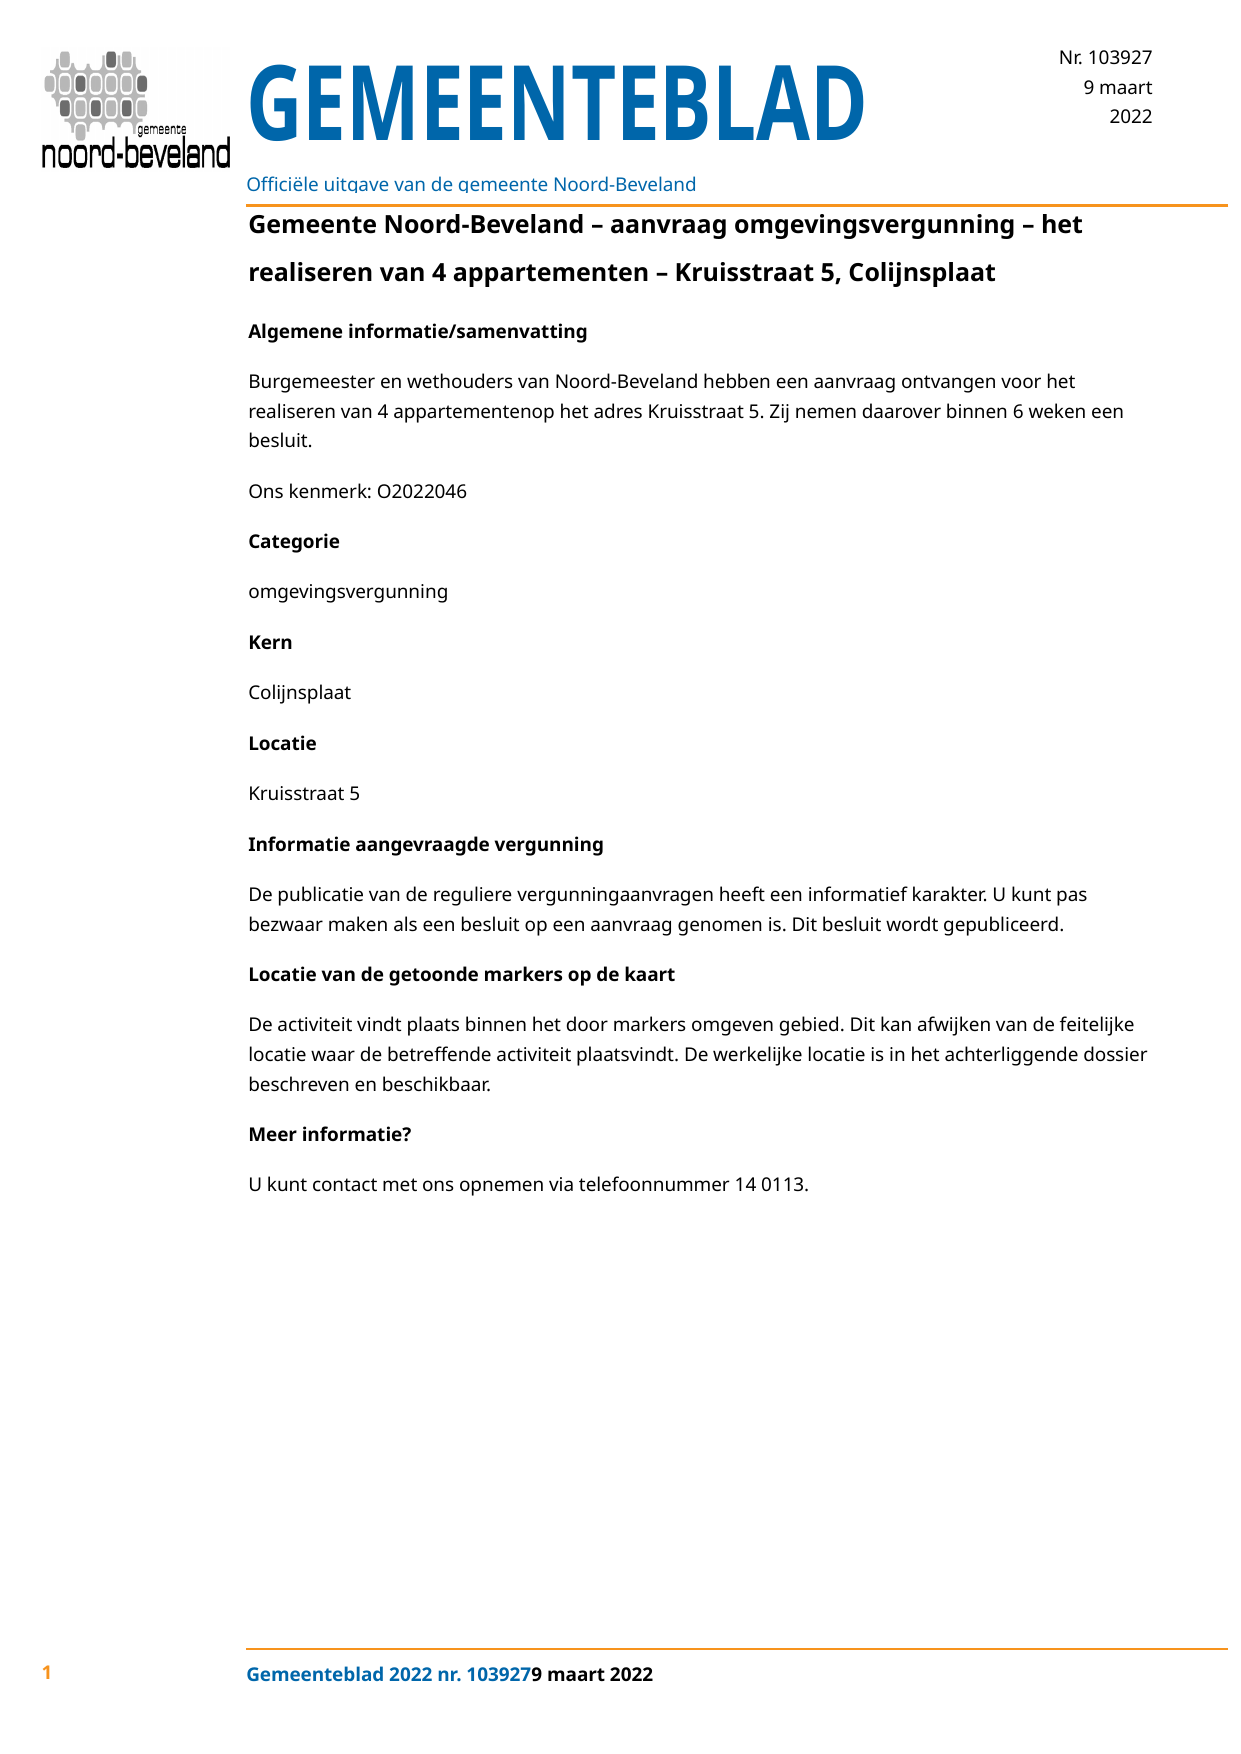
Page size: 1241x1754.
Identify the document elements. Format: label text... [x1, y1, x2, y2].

text Informatie aangevraagde vergunning [248, 831, 1152, 857]
text U kunt contact met ons opnemen via telefoonnummer 14 0113. [248, 1172, 1152, 1197]
text Locatie [248, 730, 1152, 756]
text De activiteit vindt plaats binnen het door markers omgeven gebied. Dit kan afwijken van de feitelijke locatie waar de betreffende activiteit plaatsvindt. De werkelijke locatie is in het achterliggende dossier beschreven en beschikbaar. [248, 1012, 1152, 1097]
text Kruisstraat 5 [248, 780, 1152, 806]
text Colijnsplaat [248, 679, 1152, 705]
text omgevingsvergunning [248, 579, 1152, 604]
text Locatie van de getoonde markers op de kaart [248, 961, 1152, 987]
text Burgemeester en wethouders van Noord-Beveland hebben een aanvraag ontvangen voor het realiseren van 4 appartementenop het adres Kruisstraat 5. Zij nemen daarover binnen 6 weken een besluit. [248, 368, 1152, 453]
picture [41, 47, 231, 172]
text De publicatie van de reguliere vergunningaanvragen heeft een informatief karakter. U kunt pas bezwaar maken als een besluit op een aanvraag genomen is. Dit besluit wordt gepubliceerd. [248, 881, 1152, 937]
text Categorie [248, 528, 1152, 554]
text Meer informatie? [248, 1121, 1152, 1147]
text Gemeente Noord-Beveland – aanvraag omgevingsvergunning – het realiseren van 4 appartementen – Kruisstraat 5, Colijnsplaat [248, 207, 1152, 288]
text Kern [248, 629, 1152, 655]
text Algemene informatie/samenvatting [248, 318, 1152, 344]
text Ons kenmerk: O2022046 [248, 478, 1152, 504]
